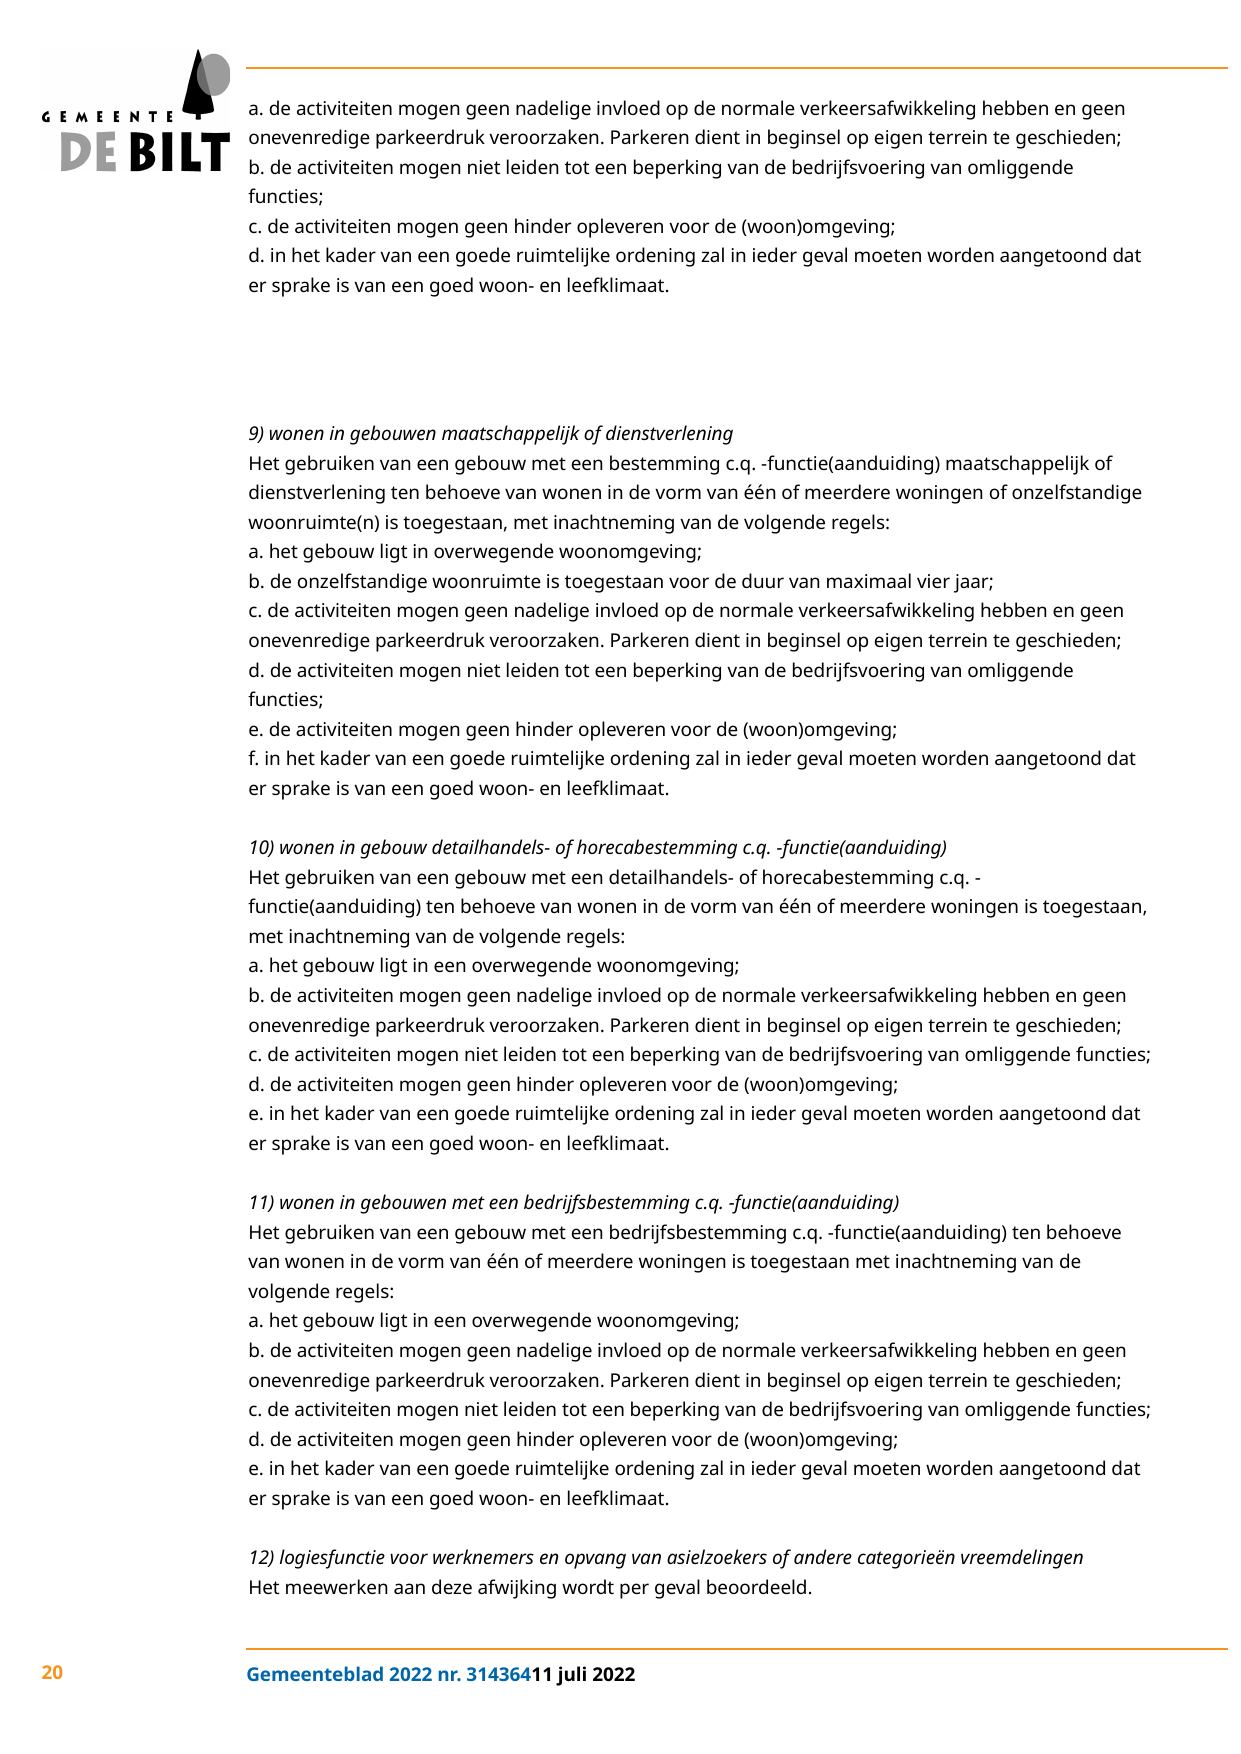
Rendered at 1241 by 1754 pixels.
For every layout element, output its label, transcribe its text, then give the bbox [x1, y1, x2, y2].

picture [41, 47, 231, 172]
text 9) wonen in gebouwen maatschappelijk of dienstverlening [248, 420, 1152, 446]
text d. de activiteiten mogen niet leiden tot een beperking van de bedrijfsvoering van omliggende functies; [248, 657, 1152, 712]
text b. de onzelfstandige woonruimte is toegestaan voor de duur van maximaal vier jaar; [248, 568, 1152, 594]
text a. het gebouw ligt in een overwegende woonomgeving; [248, 953, 1152, 978]
text b. de activiteiten mogen geen nadelige invloed op de normale verkeersafwikkeling hebben en geen onevenredige parkeerdruk veroorzaken. Parkeren dient in beginsel op eigen terrein te geschieden; [248, 982, 1152, 1038]
text e. de activiteiten mogen geen hinder opleveren voor de (woon)omgeving; [248, 716, 1152, 742]
text c. de activiteiten mogen geen nadelige invloed op de normale verkeersafwikkeling hebben en geen onevenredige parkeerdruk veroorzaken. Parkeren dient in beginsel op eigen terrein te geschieden; [248, 598, 1152, 653]
text c. de activiteiten mogen geen hinder opleveren voor de (woon)omgeving; [248, 213, 1152, 239]
text d. in het kader van een goede ruimtelijke ordening zal in ieder geval moeten worden aangetoond dat er sprake is van een goed woon- en leefklimaat. [248, 243, 1152, 298]
text b. de activiteiten mogen geen nadelige invloed op de normale verkeersafwikkeling hebben en geen onevenredige parkeerdruk veroorzaken. Parkeren dient in beginsel op eigen terrein te geschieden; [248, 1337, 1152, 1393]
text Het meewerken aan deze afwijking wordt per geval beoordeeld. [248, 1574, 1152, 1600]
text e. in het kader van een goede ruimtelijke ordening zal in ieder geval moeten worden aangetoond dat er sprake is van een goed woon- en leefklimaat. [248, 1101, 1152, 1156]
text a. het gebouw ligt in overwegende woonomgeving; [248, 538, 1152, 564]
text c. de activiteiten mogen niet leiden tot een beperking van de bedrijfsvoering van omliggende functies; [248, 1396, 1152, 1422]
text a. de activiteiten mogen geen nadelige invloed op de normale verkeersafwikkeling hebben en geen onevenredige parkeerdruk veroorzaken. Parkeren dient in beginsel op eigen terrein te geschieden; [248, 95, 1152, 150]
text f. in het kader van een goede ruimtelijke ordening zal in ieder geval moeten worden aangetoond dat er sprake is van een goed woon- en leefklimaat. [248, 746, 1152, 801]
text d. de activiteiten mogen geen hinder opleveren voor de (woon)omgeving; [248, 1071, 1152, 1097]
text d. de activiteiten mogen geen hinder opleveren voor de (woon)omgeving; [248, 1426, 1152, 1452]
text e. in het kader van een goede ruimtelijke ordening zal in ieder geval moeten worden aangetoond dat er sprake is van een goed woon- en leefklimaat. [248, 1456, 1152, 1511]
text Het gebruiken van een gebouw met een bedrijfsbestemming c.q. -functie(aanduiding) ten behoeve van wonen in de vorm van één of meerdere woningen is toegestaan met inachtneming van de volgende regels: [248, 1219, 1152, 1304]
text 12) logiesfunctie voor werknemers en opvang van asielzoekers of andere categorieën vreemdelingen [248, 1544, 1152, 1570]
text 11) wonen in gebouwen met een bedrijfsbestemming c.q. -functie(aanduiding) [248, 1189, 1152, 1215]
text c. de activiteiten mogen niet leiden tot een beperking van de bedrijfsvoering van omliggende functies; [248, 1041, 1152, 1067]
text Het gebruiken van een gebouw met een detailhandels- of horecabestemming c.q. -functie(aanduiding) ten behoeve van wonen in de vorm van één of meerdere woningen is toegestaan, met inachtneming van de volgende regels: [248, 864, 1152, 949]
text b. de activiteiten mogen niet leiden tot een beperking van de bedrijfsvoering van omliggende functies; [248, 154, 1152, 209]
text a. het gebouw ligt in een overwegende woonomgeving; [248, 1308, 1152, 1333]
text 10) wonen in gebouw detailhandels- of horecabestemming c.q. -functie(aanduiding) [248, 834, 1152, 860]
text Het gebruiken van een gebouw met een bestemming c.q. -functie(aanduiding) maatschappelijk of dienstverlening ten behoeve van wonen in de vorm van één of meerdere woningen of onzelfstandige woonruimte(n) is toegestaan, met inachtneming van de volgende regels: [248, 450, 1152, 535]
